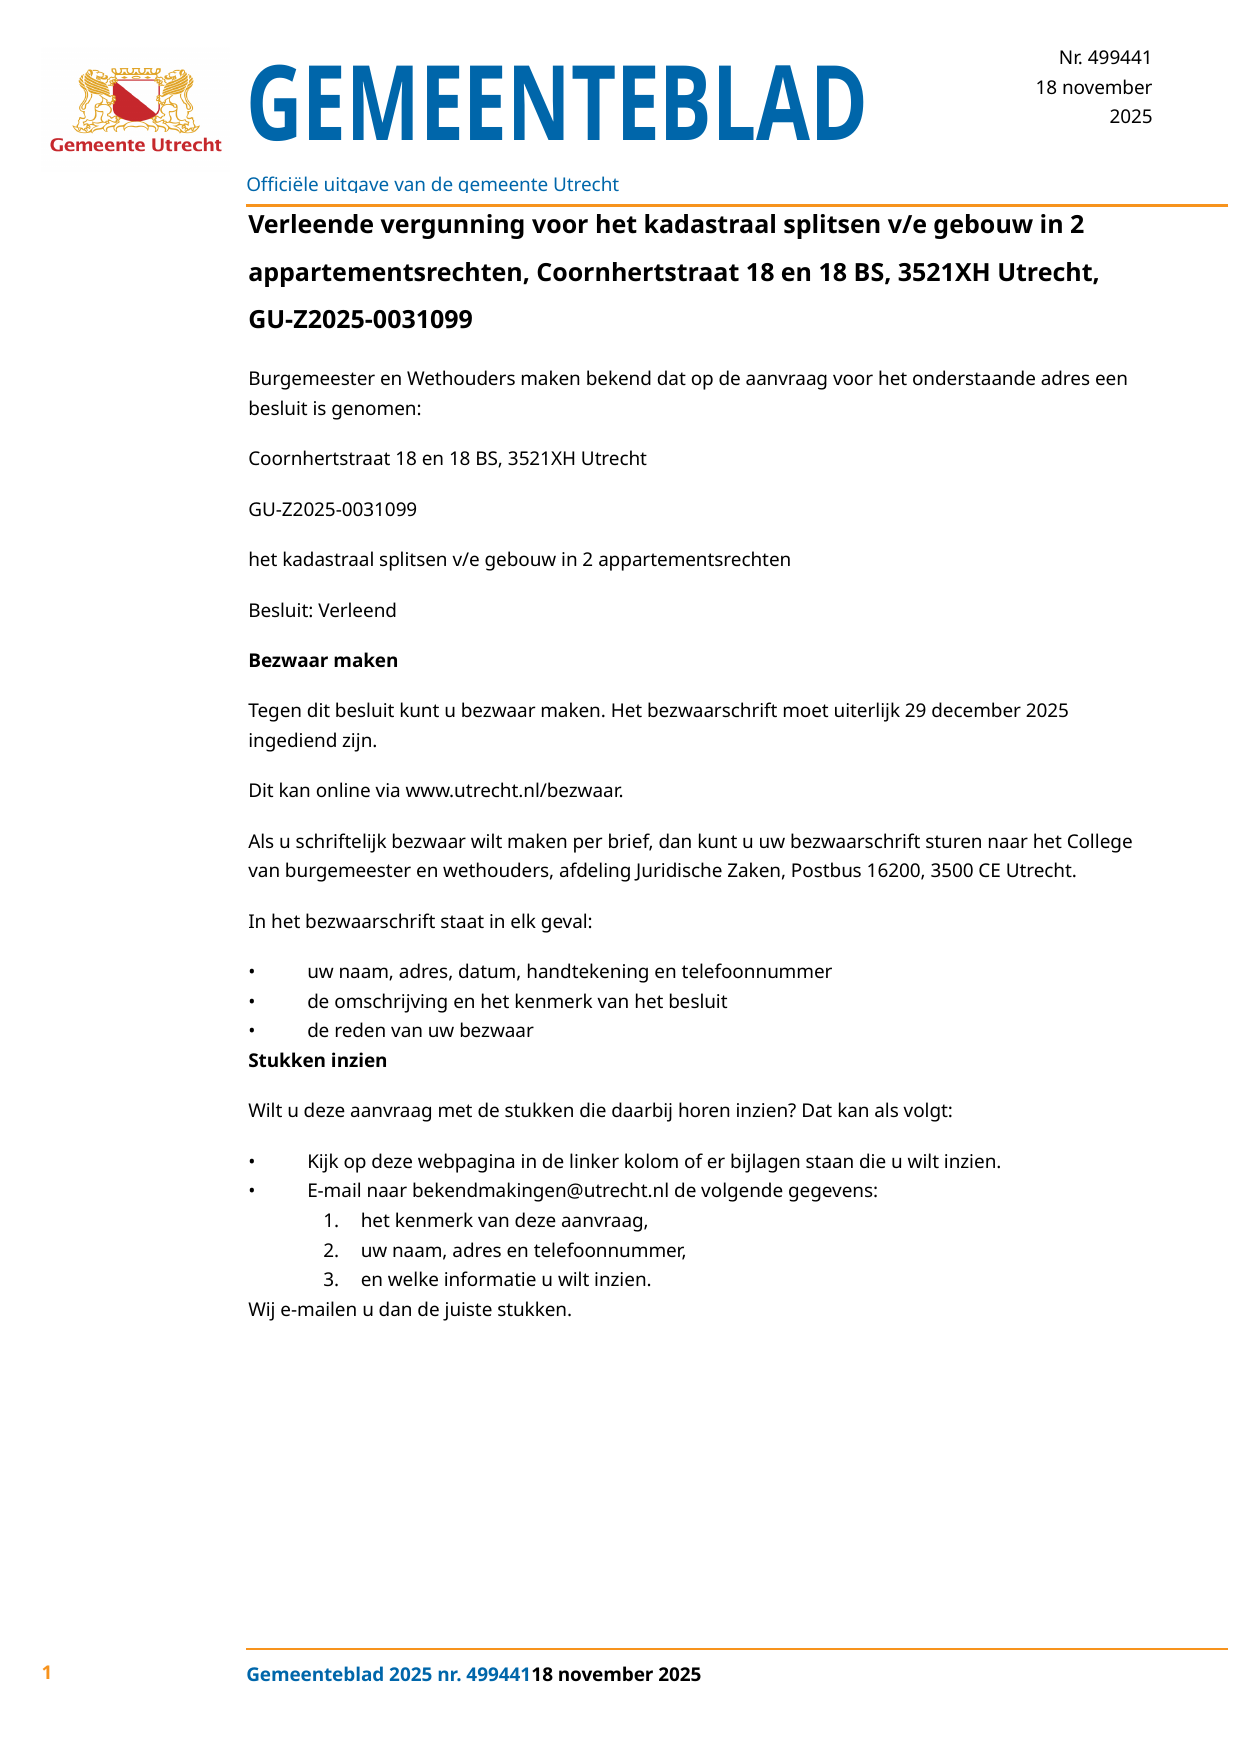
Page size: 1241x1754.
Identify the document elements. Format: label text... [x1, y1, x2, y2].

list E-mail naar bekendmakingen@utrecht.nl de volgende gegevens: [248, 1178, 1152, 1203]
text Bezwaar maken [248, 647, 1152, 673]
text Coornhertstraat 18 en 18 BS, 3521XH Utrecht [248, 446, 1152, 471]
text Als u schriftelijk bezwaar wilt maken per brief, dan kunt u uw bezwaarschrift sturen naar het College van burgemeester en wethouders, afdeling Juridische Zaken, Postbus 16200, 3500 CE Utrecht. [248, 828, 1152, 883]
text Wilt u deze aanvraag met de stukken die daarbij horen inzien? Dat kan als volgt: [248, 1098, 1152, 1123]
text Stukken inzien [248, 1047, 1152, 1073]
list en welke informatie u wilt inzien. [323, 1266, 1152, 1292]
text Tegen dit besluit kunt u bezwaar maken. Het bezwaarschrift moet uiterlijk 29 december 2025 ingediend zijn. [248, 698, 1152, 753]
text Verleende vergunning voor het kadastraal splitsen v/e gebouw in 2 appartementsrechten, Coornhertstraat 18 en 18 BS, 3521XH Utrecht, GU-Z2025-0031099 [248, 207, 1152, 336]
text Burgemeester en Wethouders maken bekend dat op de aanvraag voor het onderstaande adres een besluit is genomen: [248, 366, 1152, 421]
text Dit kan online via www.utrecht.nl/bezwaar. [248, 778, 1152, 803]
picture [41, 47, 231, 172]
list uw naam, adres, datum, handtekening en telefoonnummer [248, 958, 1152, 984]
list uw naam, adres en telefoonnummer, [323, 1237, 1152, 1262]
list de omschrijving en het kenmerk van het besluit [248, 988, 1152, 1014]
text Wij e-mailen u dan de juiste stukken. [248, 1296, 1152, 1322]
text In het bezwaarschrift staat in elk geval: [248, 908, 1152, 934]
text GU-Z2025-0031099 [248, 496, 1152, 522]
list Kijk op deze webpagina in de linker kolom of er bijlagen staan die u wilt inzien. [248, 1148, 1152, 1174]
text het kadastraal splitsen v/e gebouw in 2 appartementsrechten [248, 546, 1152, 572]
text Besluit: Verleend [248, 597, 1152, 622]
list het kenmerk van deze aanvraag, [323, 1207, 1152, 1233]
list de reden van uw bezwaar [248, 1018, 1152, 1043]
